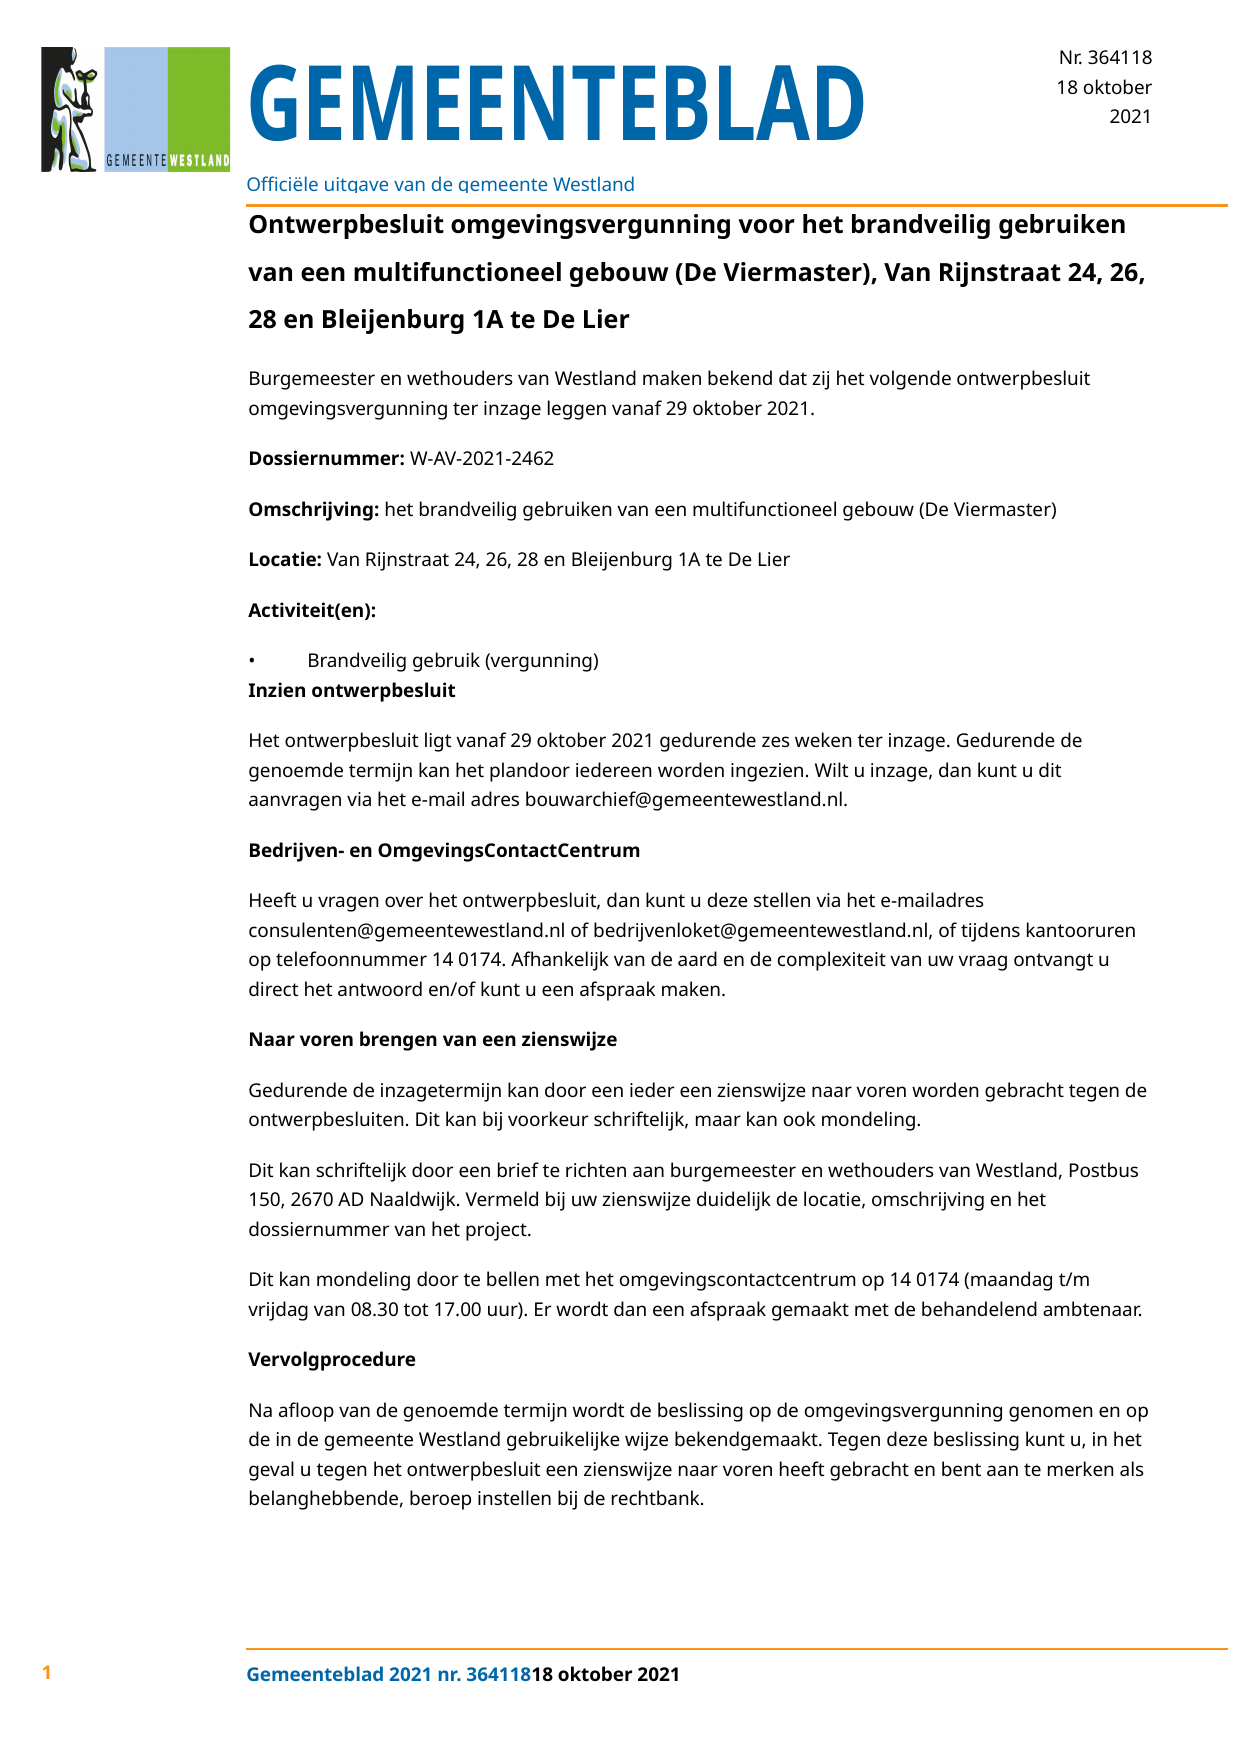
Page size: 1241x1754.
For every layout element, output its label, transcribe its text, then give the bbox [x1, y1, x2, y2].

list Brandveilig gebruik (vergunning) [248, 647, 1152, 673]
text Ontwerpbesluit omgevingsvergunning voor het brandveilig gebruiken van een multifunctioneel gebouw (De Viermaster), Van Rijnstraat 24, 26, 28 en Bleijenburg 1A te De Lier [248, 207, 1152, 336]
text Dit kan schriftelijk door een brief te richten aan burgemeester en wethouders van Westland, Postbus 150, 2670 AD Naaldwijk. Vermeld bij uw zienswijze duidelijk de locatie, omschrijving en het dossiernummer van het project. [248, 1157, 1152, 1242]
text Gedurende de inzagetermijn kan door een ieder een zienswijze naar voren worden gebracht tegen de ontwerpbesluiten. Dit kan bij voorkeur schriftelijk, maar kan ook mondeling. [248, 1077, 1152, 1132]
picture [41, 47, 231, 172]
text Dit kan mondeling door te bellen met het omgevingscontactcentrum op 14 0174 (maandag t/m vrijdag van 08.30 tot 17.00 uur). Er wordt dan een afspraak gemaakt met de behandelend ambtenaar. [248, 1266, 1152, 1322]
text Omschrijving: het brandveilig gebruiken van een multifunctioneel gebouw (De Viermaster) [248, 496, 1152, 522]
text Bedrijven- en OmgevingsContactCentrum [248, 837, 1152, 862]
text Na afloop van de genoemde termijn wordt de beslissing op de omgevingsvergunning genomen en op de in de gemeente Westland gebruikelijke wijze bekendgemaakt. Tegen deze beslissing kunt u, in het geval u tegen het ontwerpbesluit een zienswijze naar voren heeft gebracht en bent aan te merken als belanghebbende, beroep instellen bij de rechtbank. [248, 1397, 1152, 1511]
text Heeft u vragen over het ontwerpbesluit, dan kunt u deze stellen via het e-mailadres consulenten@gemeentewestland.nl of bedrijvenloket@gemeentewestland.nl, of tijdens kantooruren op telefoonnummer 14 0174. Afhankelijk van de aard en de complexiteit van uw vraag ontvangt u direct het antwoord en/of kunt u een afspraak maken. [248, 887, 1152, 1002]
text Inzien ontwerpbesluit [248, 677, 1152, 702]
text Het ontwerpbesluit ligt vanaf 29 oktober 2021 gedurende zes weken ter inzage. Gedurende de genoemde termijn kan het plandoor iedereen worden ingezien. Wilt u inzage, dan kunt u dit aanvragen via het e-mail adres bouwarchief@gemeentewestland.nl. [248, 727, 1152, 812]
text Locatie: Van Rijnstraat 24, 26, 28 en Bleijenburg 1A te De Lier [248, 546, 1152, 572]
text Burgemeester en wethouders van Westland maken bekend dat zij het volgende ontwerpbesluit omgevingsvergunning ter inzage leggen vanaf 29 oktober 2021. [248, 366, 1152, 421]
text Activiteit(en): [248, 597, 1152, 622]
text Vervolgprocedure [248, 1346, 1152, 1372]
text Naar voren brengen van een zienswijze [248, 1026, 1152, 1052]
text Dossiernummer: W-AV-2021-2462 [248, 446, 1152, 471]
